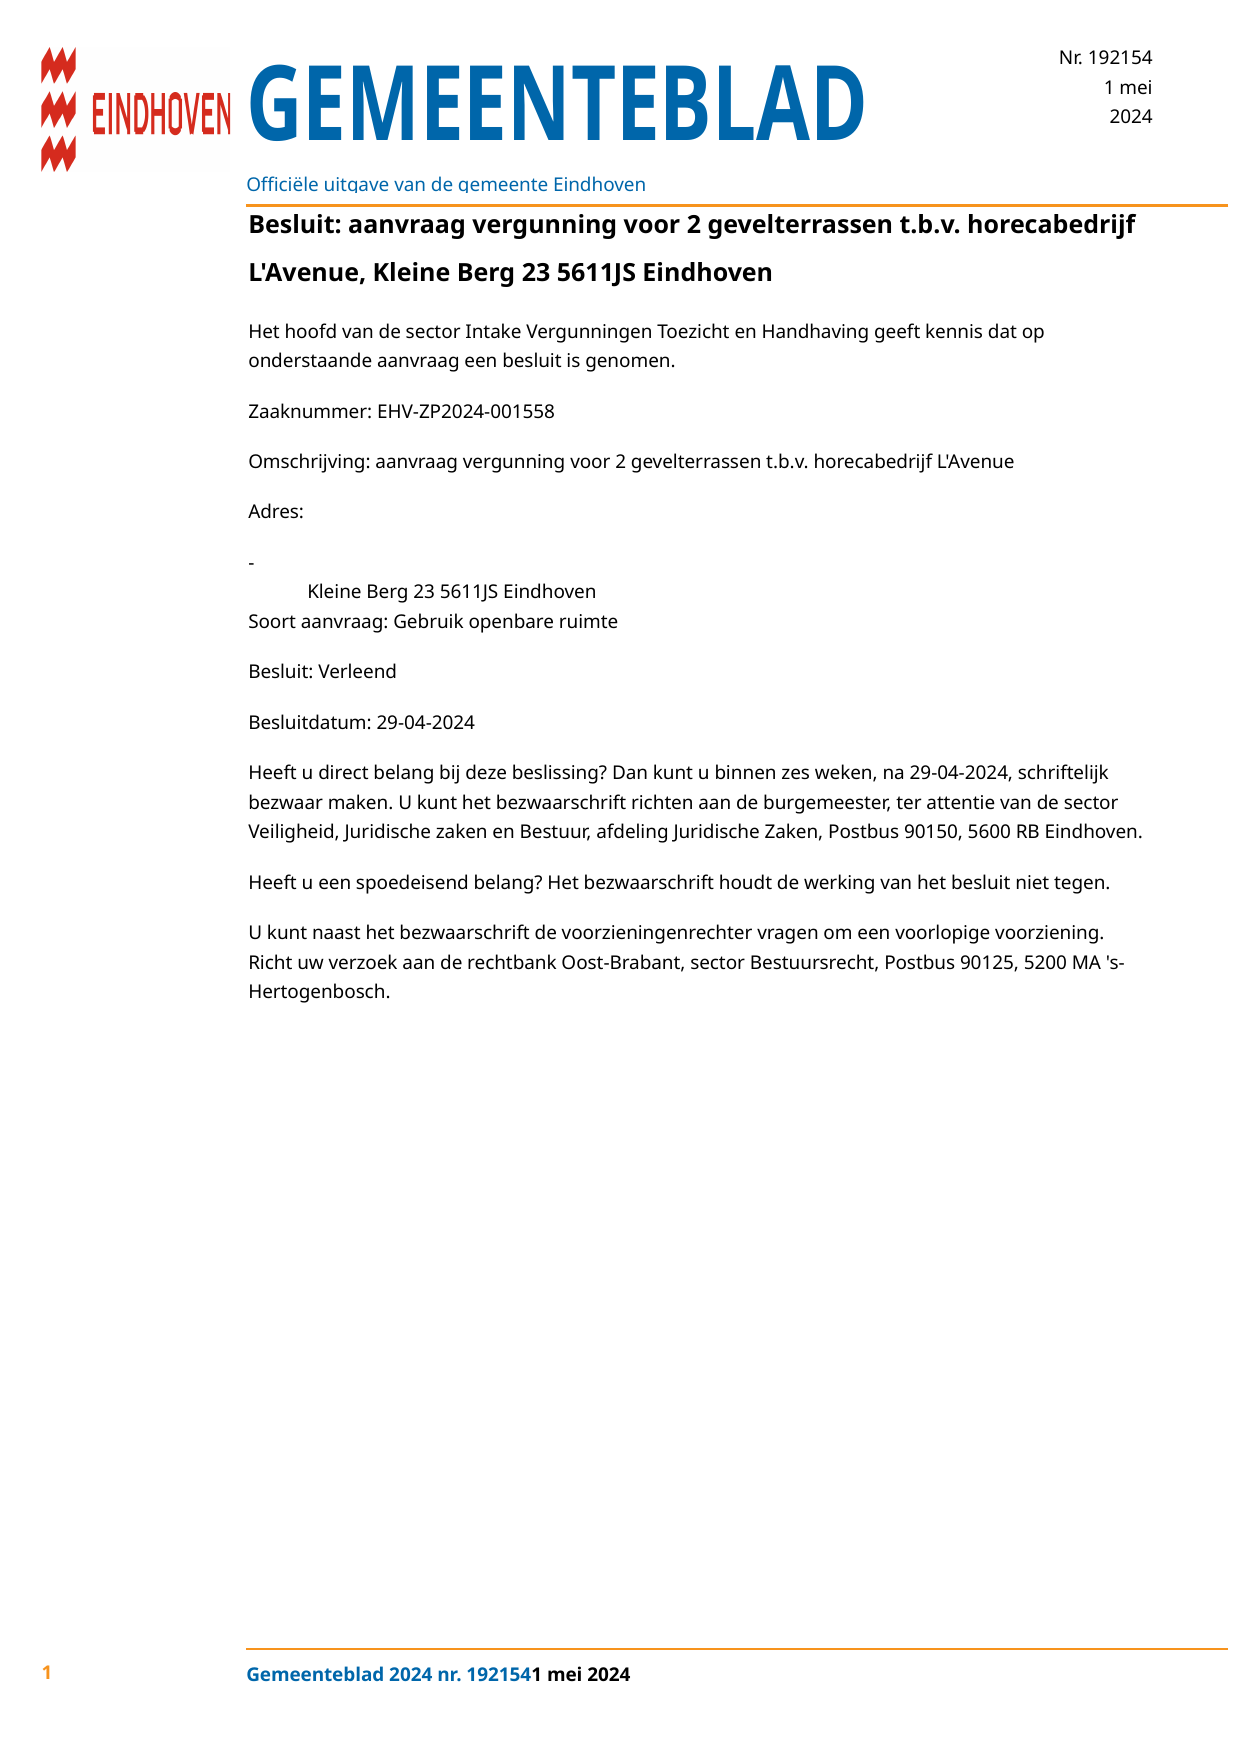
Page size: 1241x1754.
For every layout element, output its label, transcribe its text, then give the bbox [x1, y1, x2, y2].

text Heeft u een spoedeisend belang? Het bezwaarschrift houdt de werking van het besluit niet tegen. [248, 869, 1152, 895]
text U kunt naast het bezwaarschrift de voorzieningenrechter vragen om een voorlopige voorziening. Richt uw verzoek aan de rechtbank Oost-Brabant, sector Bestuursrecht, Postbus 90125, 5200 MA 's-Hertogenbosch. [248, 919, 1152, 1004]
list Kleine Berg 23 5611JS Eindhoven [248, 579, 1152, 604]
text Soort aanvraag: Gebruik openbare ruimte [248, 608, 1152, 634]
text Heeft u direct belang bij deze beslissing? Dan kunt u binnen zes weken, na 29-04-2024, schriftelijk bezwaar maken. U kunt het bezwaarschrift richten aan de burgemeester, ter attentie van de sector Veiligheid, Juridische zaken en Bestuur, afdeling Juridische Zaken, Postbus 90150, 5600 RB Eindhoven. [248, 759, 1152, 844]
picture [41, 47, 231, 172]
text Zaaknummer: EHV-ZP2024-001558 [248, 398, 1152, 424]
text Besluit: aanvraag vergunning voor 2 gevelterrassen t.b.v. horecabedrijf L'Avenue, Kleine Berg 23 5611JS Eindhoven [248, 207, 1152, 288]
text Besluit: Verleend [248, 659, 1152, 684]
text Adres: [248, 499, 1152, 524]
text Het hoofd van de sector Intake Vergunningen Toezicht en Handhaving geeft kennis dat op onderstaande aanvraag een besluit is genomen. [248, 318, 1152, 373]
text Besluitdatum: 29-04-2024 [248, 709, 1152, 735]
text Omschrijving: aanvraag vergunning voor 2 gevelterrassen t.b.v. horecabedrijf L'Avenue [248, 448, 1152, 474]
